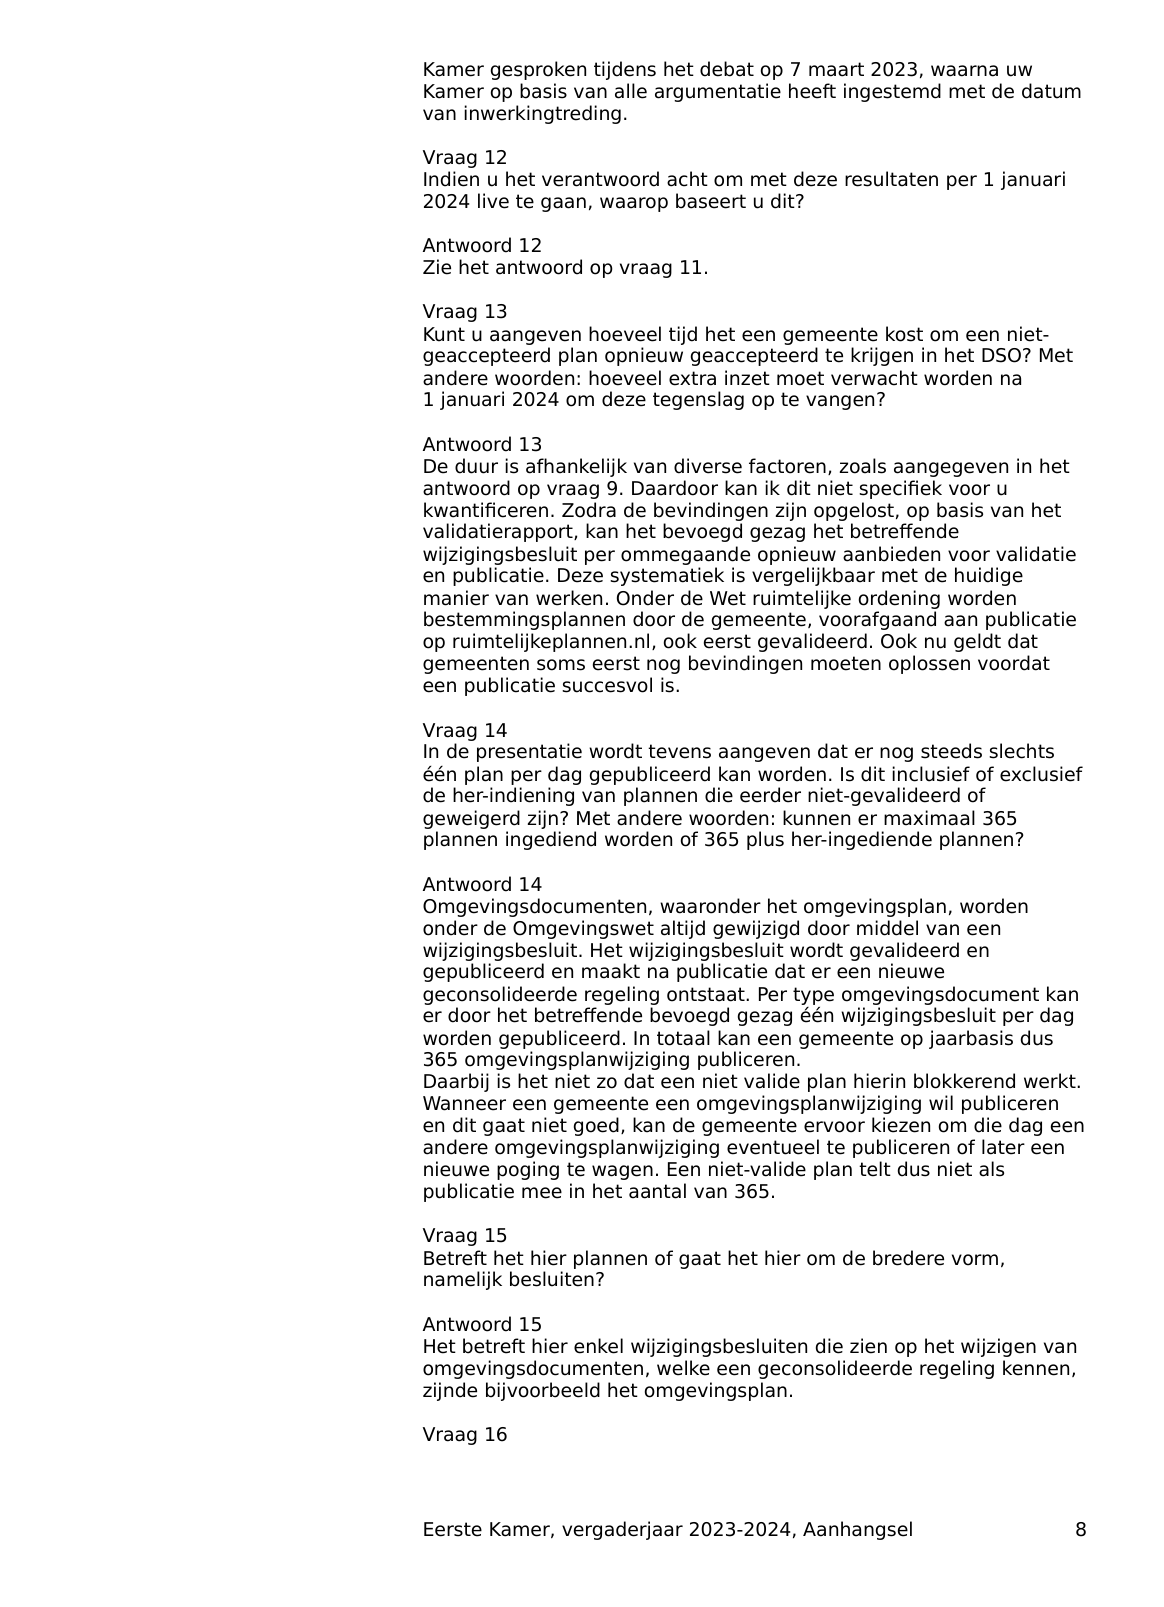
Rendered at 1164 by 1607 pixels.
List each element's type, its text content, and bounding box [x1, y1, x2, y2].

text Antwoord 13 [422, 433, 1087, 456]
text Zie het antwoord op vraag 11. [422, 257, 1087, 279]
text Vraag 14 [422, 719, 1087, 741]
text Vraag 15 [422, 1225, 1087, 1247]
text Kunt u aangeven hoeveel tijd het een gemeente kost om een niet-geaccepteerd plan opnieuw geaccepteerd te krijgen in het DSO? Met andere woorden: hoeveel extra inzet moet verwacht worden na 1 januari 2024 om deze tegenslag op te vangen? [422, 323, 1087, 411]
text Daarbij is het niet zo dat een niet valide plan hierin blokkerend werkt. Wanneer een gemeente een omgevingsplanwijziging wil publiceren en dit gaat niet goed, kan de gemeente ervoor kiezen om die dag een andere omgevingsplanwijziging eventueel te publiceren of later een nieuwe poging te wagen. Een niet-valide plan telt dus niet als publicatie mee in het aantal van 365. [422, 1071, 1087, 1203]
text In de presentatie wordt tevens aangeven dat er nog steeds slechts één plan per dag gepubliceerd kan worden. Is dit inclusief of exclusief de her-indiening van plannen die eerder niet-gevalideerd of geweigerd zijn? Met andere woorden: kunnen er maximaal 365 plannen ingediend worden of 365 plus her-ingediende plannen? [422, 741, 1087, 851]
text Vraag 13 [422, 301, 1087, 323]
text Antwoord 12 [422, 235, 1087, 257]
text Indien u het verantwoord acht om met deze resultaten per 1 januari 2024 live te gaan, waarop baseert u dit? [422, 169, 1087, 213]
text Vraag 16 [422, 1424, 1087, 1446]
text De duur is afhankelijk van diverse factoren, zoals aangegeven in het antwoord op vraag 9. Daardoor kan ik dit niet specifiek voor u kwantificeren. Zodra de bevindingen zijn opgelost, op basis van het validatierapport, kan het bevoegd gezag het betreffende wijzigingsbesluit per ommegaande opnieuw aanbieden voor validatie en publicatie. Deze systematiek is vergelijkbaar met de huidige manier van werken. Onder de Wet ruimtelijke ordening worden bestemmingsplannen door de gemeente, voorafgaand aan publicatie op ruimtelijkeplannen.nl, ook eerst gevalideerd. Ook nu geldt dat gemeenten soms eerst nog bevindingen moeten oplossen voordat een publicatie succesvol is. [422, 456, 1087, 697]
text Omgevingsdocumenten, waaronder het omgevingsplan, worden onder de Omgevingswet altijd gewijzigd door middel van een wijzigingsbesluit. Het wijzigingsbesluit wordt gevalideerd en gepubliceerd en maakt na publicatie dat er een nieuwe geconsolideerde regeling ontstaat. Per type omgevingsdocument kan er door het betreffende bevoegd gezag één wijzigingsbesluit per dag worden gepubliceerd. In totaal kan een gemeente op jaarbasis dus 365 omgevingsplanwijziging publiceren. [422, 896, 1087, 1071]
text Vraag 12 [422, 147, 1087, 169]
text Antwoord 15 [422, 1313, 1087, 1336]
text Antwoord 14 [422, 873, 1087, 896]
text Het betreft hier enkel wijzigingsbesluiten die zien op het wijzigen van omgevingsdocumenten, welke een geconsolideerde regeling kennen, zijnde bijvoorbeeld het omgevingsplan. [422, 1336, 1087, 1401]
text Kamer gesproken tijdens het debat op 7 maart 2023, waarna uw Kamer op basis van alle argumentatie heeft ingestemd met de datum van inwerkingtreding. [422, 59, 1087, 125]
text Betreft het hier plannen of gaat het hier om de bredere vorm, namelijk besluiten? [422, 1247, 1087, 1291]
